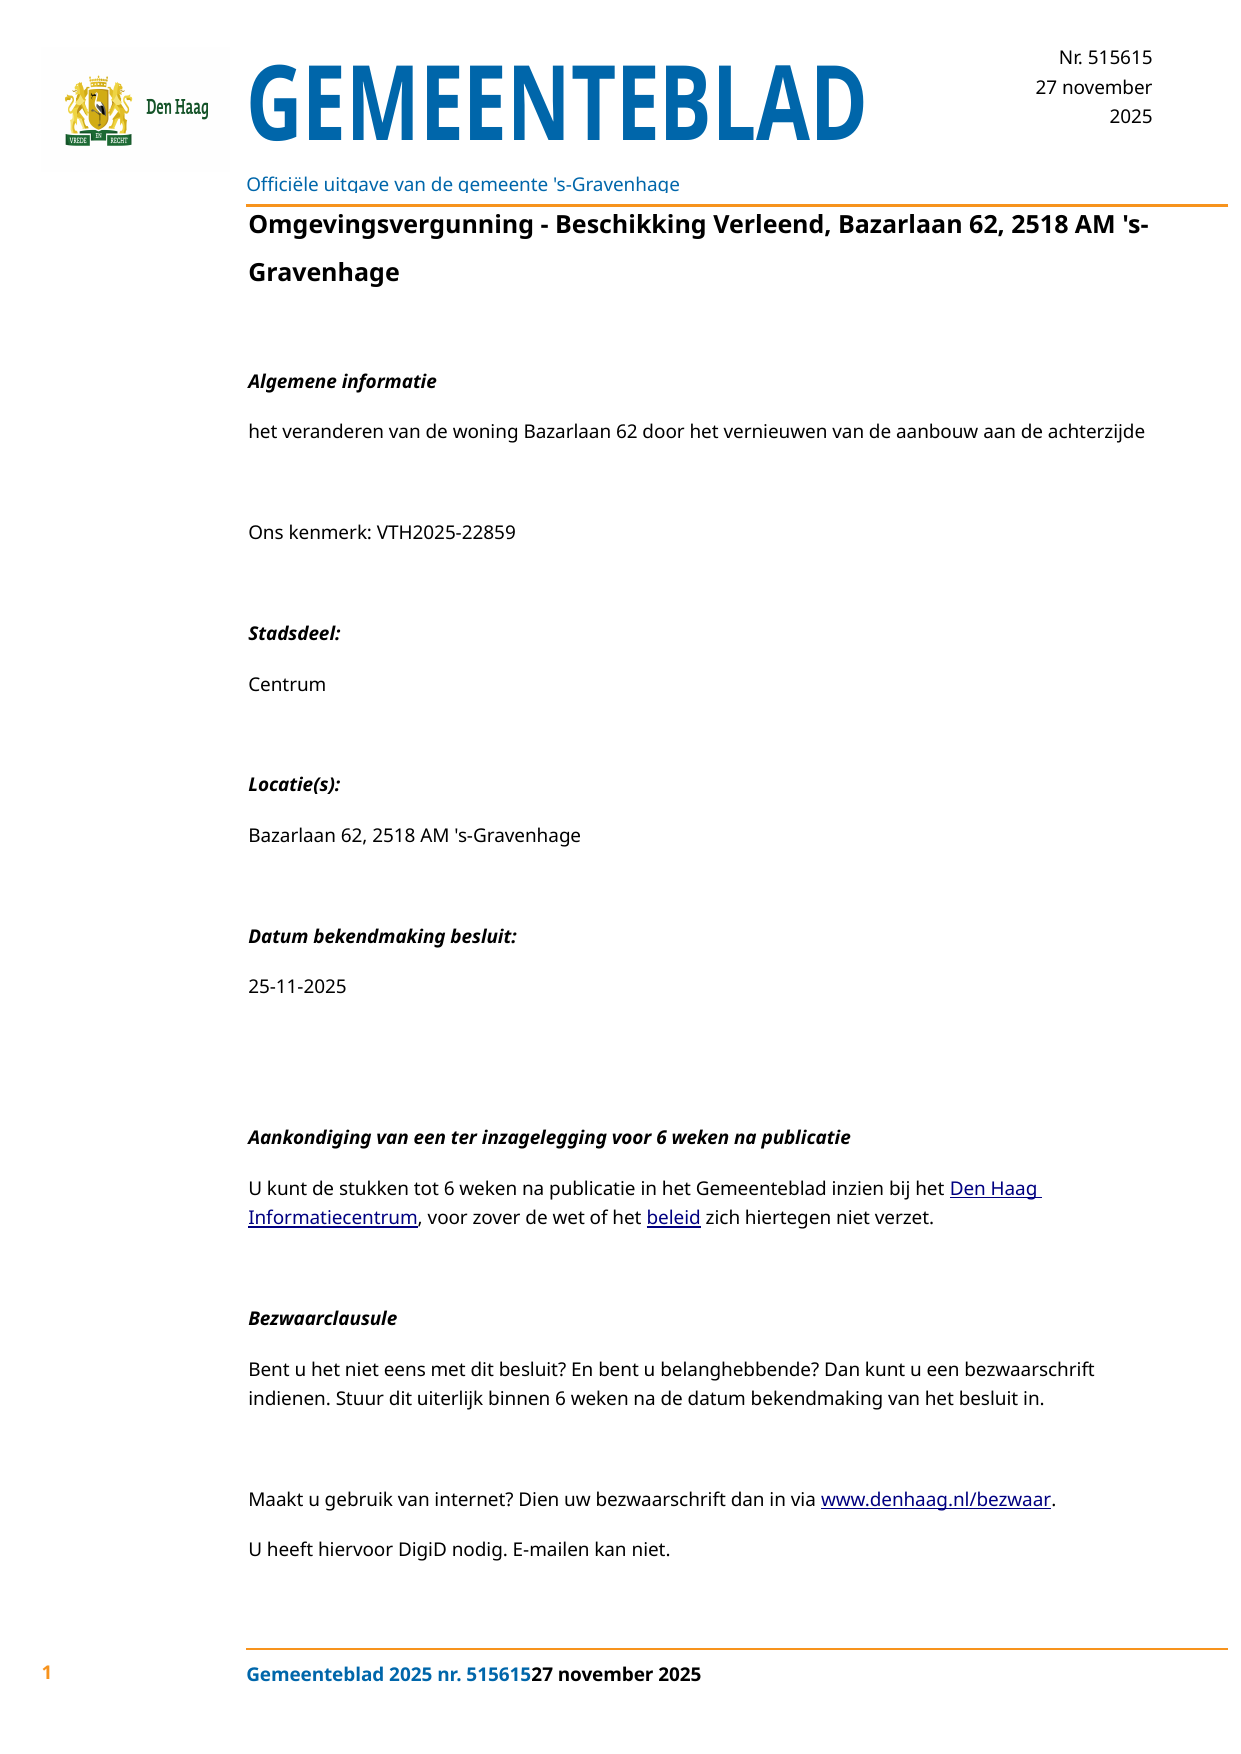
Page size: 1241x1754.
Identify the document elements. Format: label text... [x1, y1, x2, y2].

text Bazarlaan 62, 2518 AM 's-Gravenhage [248, 822, 1152, 848]
text Aankondiging van een ter inzagelegging voor 6 weken na publicatie [248, 1124, 1152, 1150]
text Datum bekendmaking besluit: [248, 923, 1152, 949]
text Locatie(s): [248, 772, 1152, 797]
text U heeft hiervoor DigiD nodig. E-mailen kan niet. [248, 1537, 1152, 1562]
text Bent u het niet eens met dit besluit? En bent u belanghebbende? Dan kunt u een bezwaarschrift indienen. Stuur dit uiterlijk binnen 6 weken na de datum bekendmaking van het besluit in. [248, 1356, 1152, 1411]
text Centrum [248, 671, 1152, 697]
text Maakt u gebruik van internet? Dien uw bezwaarschrift dan in via www.denhaag.nl/bezwaar. [248, 1486, 1152, 1512]
text Stadsdeel: [248, 620, 1152, 646]
text Omgevingsvergunning - Beschikking Verleend, Bazarlaan 62, 2518 AM 's-Gravenhage [248, 207, 1152, 288]
text 25-11-2025 [248, 973, 1152, 999]
text U kunt de stukken tot 6 weken na publicatie in het Gemeenteblad inzien bij het Den Haag Informatiecentrum, voor zover de wet of het beleid zich hiertegen niet verzet. [248, 1175, 1152, 1230]
text Algemene informatie [248, 368, 1152, 394]
text Bezwaarclausule [248, 1305, 1152, 1331]
text het veranderen van de woning Bazarlaan 62 door het vernieuwen van de aanbouw aan de achterzijde [248, 419, 1152, 444]
text Ons kenmerk: VTH2025-22859 [248, 519, 1152, 545]
picture [41, 47, 231, 172]
